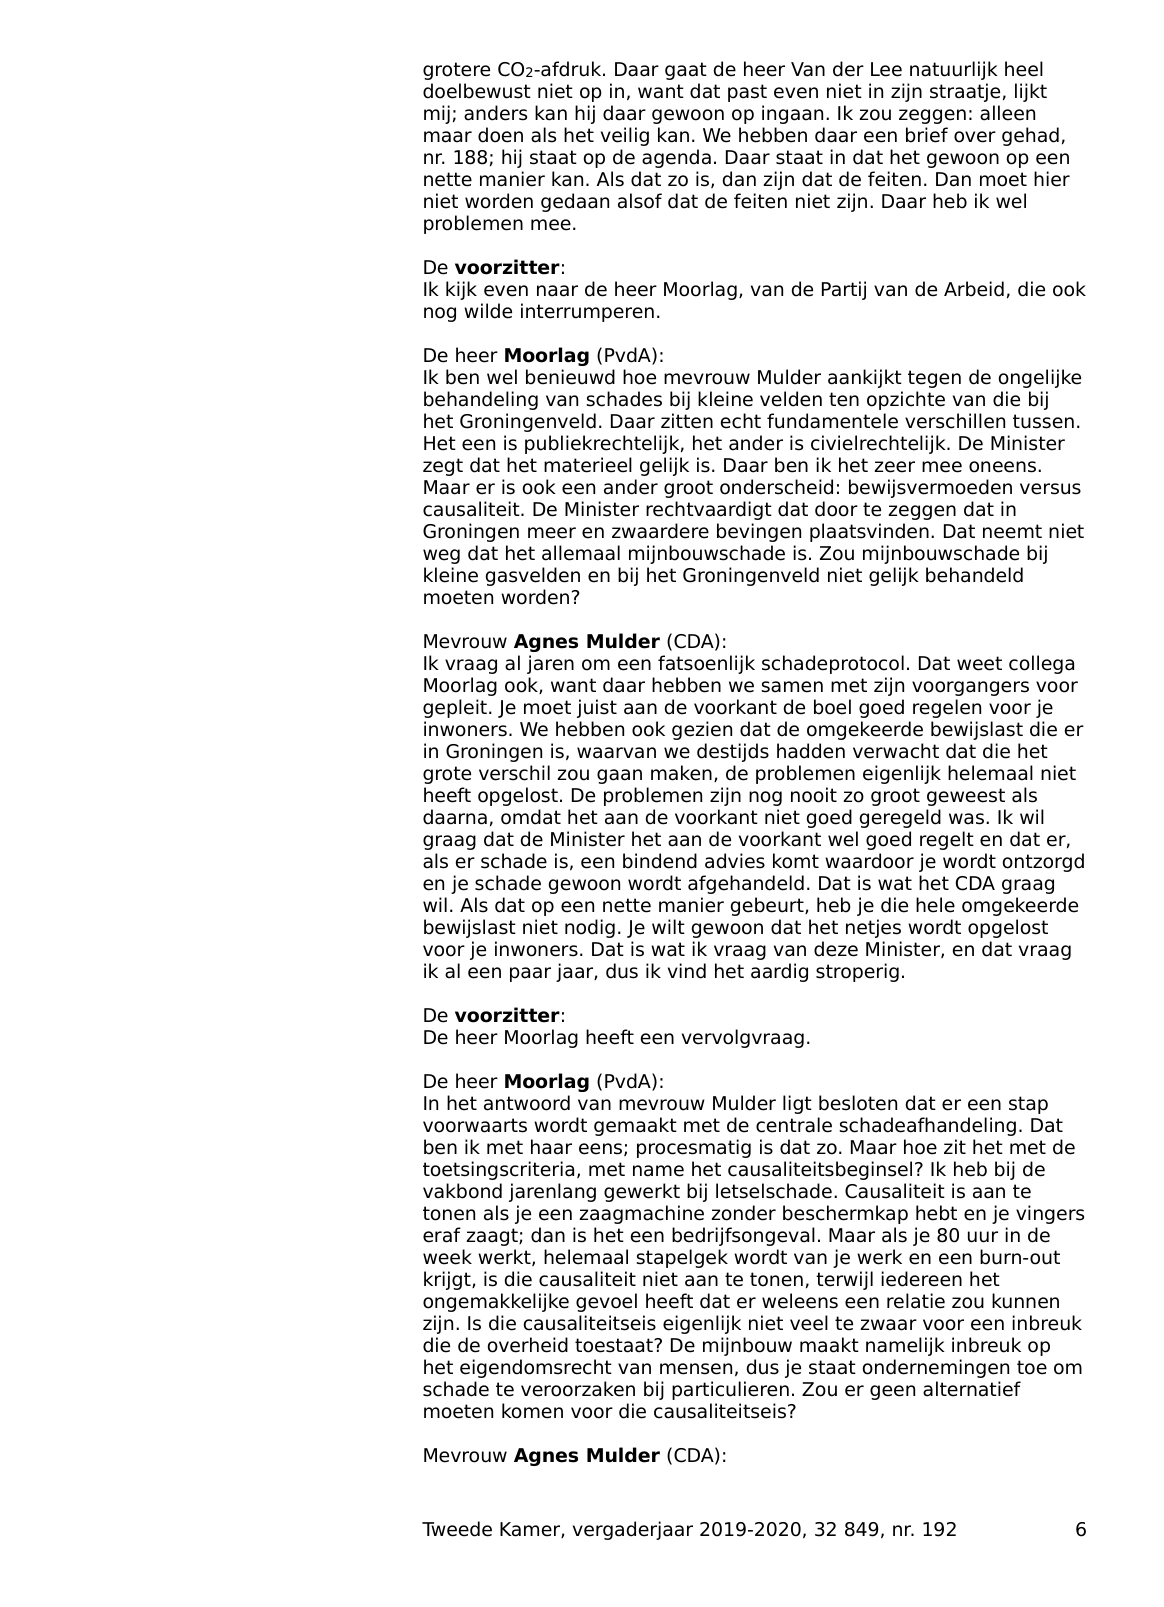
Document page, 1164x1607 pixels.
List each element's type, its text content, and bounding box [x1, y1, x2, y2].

text De voorzitter: [422, 1005, 1087, 1027]
text In het antwoord van mevrouw Mulder ligt besloten dat er een stap voorwaarts wordt gemaakt met de centrale schadeafhandeling. Dat ben ik met haar eens; procesmatig is dat zo. Maar hoe zit het met de toetsingscriteria, met name het causaliteitsbeginsel? Ik heb bij de vakbond jarenlang gewerkt bij letselschade. Causaliteit is aan te tonen als je een zaagmachine zonder beschermkap hebt en je vingers eraf zaagt; dan is het een bedrijfsongeval. Maar als je 80 uur in de week werkt, helemaal stapelgek wordt van je werk en een burn-out krijgt, is die causaliteit niet aan te tonen, terwijl iedereen het ongemakkelijke gevoel heeft dat er weleens een relatie zou kunnen zijn. Is die causaliteitseis eigenlijk niet veel te zwaar voor een inbreuk die de overheid toestaat? De mijnbouw maakt namelijk inbreuk op het eigendomsrecht van mensen, dus je staat ondernemingen toe om schade te veroorzaken bij particulieren. Zou er geen alternatief moeten komen voor die causaliteitseis? [422, 1093, 1087, 1423]
text De heer Moorlag (PvdA): [422, 1071, 1087, 1093]
text De heer Moorlag heeft een vervolgvraag. [422, 1027, 1087, 1049]
text grotere CO2-afdruk. Daar gaat de heer Van der Lee natuurlijk heel doelbewust niet op in, want dat past even niet in zijn straatje, lijkt mij; anders kan hij daar gewoon op ingaan. Ik zou zeggen: alleen maar doen als het veilig kan. We hebben daar een brief over gehad, nr. 188; hij staat op de agenda. Daar staat in dat het gewoon op een nette manier kan. Als dat zo is, dan zijn dat de feiten. Dan moet hier niet worden gedaan alsof dat de feiten niet zijn. Daar heb ik wel problemen mee. [422, 59, 1087, 235]
text Mevrouw Agnes Mulder (CDA): [422, 631, 1087, 653]
text Ik kijk even naar de heer Moorlag, van de Partij van de Arbeid, die ook nog wilde interrumperen. [422, 279, 1087, 323]
text Mevrouw Agnes Mulder (CDA): [422, 1445, 1087, 1467]
text De voorzitter: [422, 257, 1087, 279]
text De heer Moorlag (PvdA): [422, 345, 1087, 367]
text Ik vraag al jaren om een fatsoenlijk schadeprotocol. Dat weet collega Moorlag ook, want daar hebben we samen met zijn voorgangers voor gepleit. Je moet juist aan de voorkant de boel goed regelen voor je inwoners. We hebben ook gezien dat de omgekeerde bewijslast die er in Groningen is, waarvan we destijds hadden verwacht dat die het grote verschil zou gaan maken, de problemen eigenlijk helemaal niet heeft opgelost. De problemen zijn nog nooit zo groot geweest als daarna, omdat het aan de voorkant niet goed geregeld was. Ik wil graag dat de Minister het aan de voorkant wel goed regelt en dat er, als er schade is, een bindend advies komt waardoor je wordt ontzorgd en je schade gewoon wordt afgehandeld. Dat is wat het CDA graag wil. Als dat op een nette manier gebeurt, heb je die hele omgekeerde bewijslast niet nodig. Je wilt gewoon dat het netjes wordt opgelost voor je inwoners. Dat is wat ik vraag van deze Minister, en dat vraag ik al een paar jaar, dus ik vind het aardig stroperig. [422, 653, 1087, 983]
text Ik ben wel benieuwd hoe mevrouw Mulder aankijkt tegen de ongelijke behandeling van schades bij kleine velden ten opzichte van die bij het Groningenveld. Daar zitten echt fundamentele verschillen tussen. Het een is publiekrechtelijk, het ander is civielrechtelijk. De Minister zegt dat het materieel gelijk is. Daar ben ik het zeer mee oneens. Maar er is ook een ander groot onderscheid: bewijsvermoeden versus causaliteit. De Minister rechtvaardigt dat door te zeggen dat in Groningen meer en zwaardere bevingen plaatsvinden. Dat neemt niet weg dat het allemaal mijnbouwschade is. Zou mijnbouwschade bij kleine gasvelden en bij het Groningenveld niet gelijk behandeld moeten worden? [422, 367, 1087, 609]
